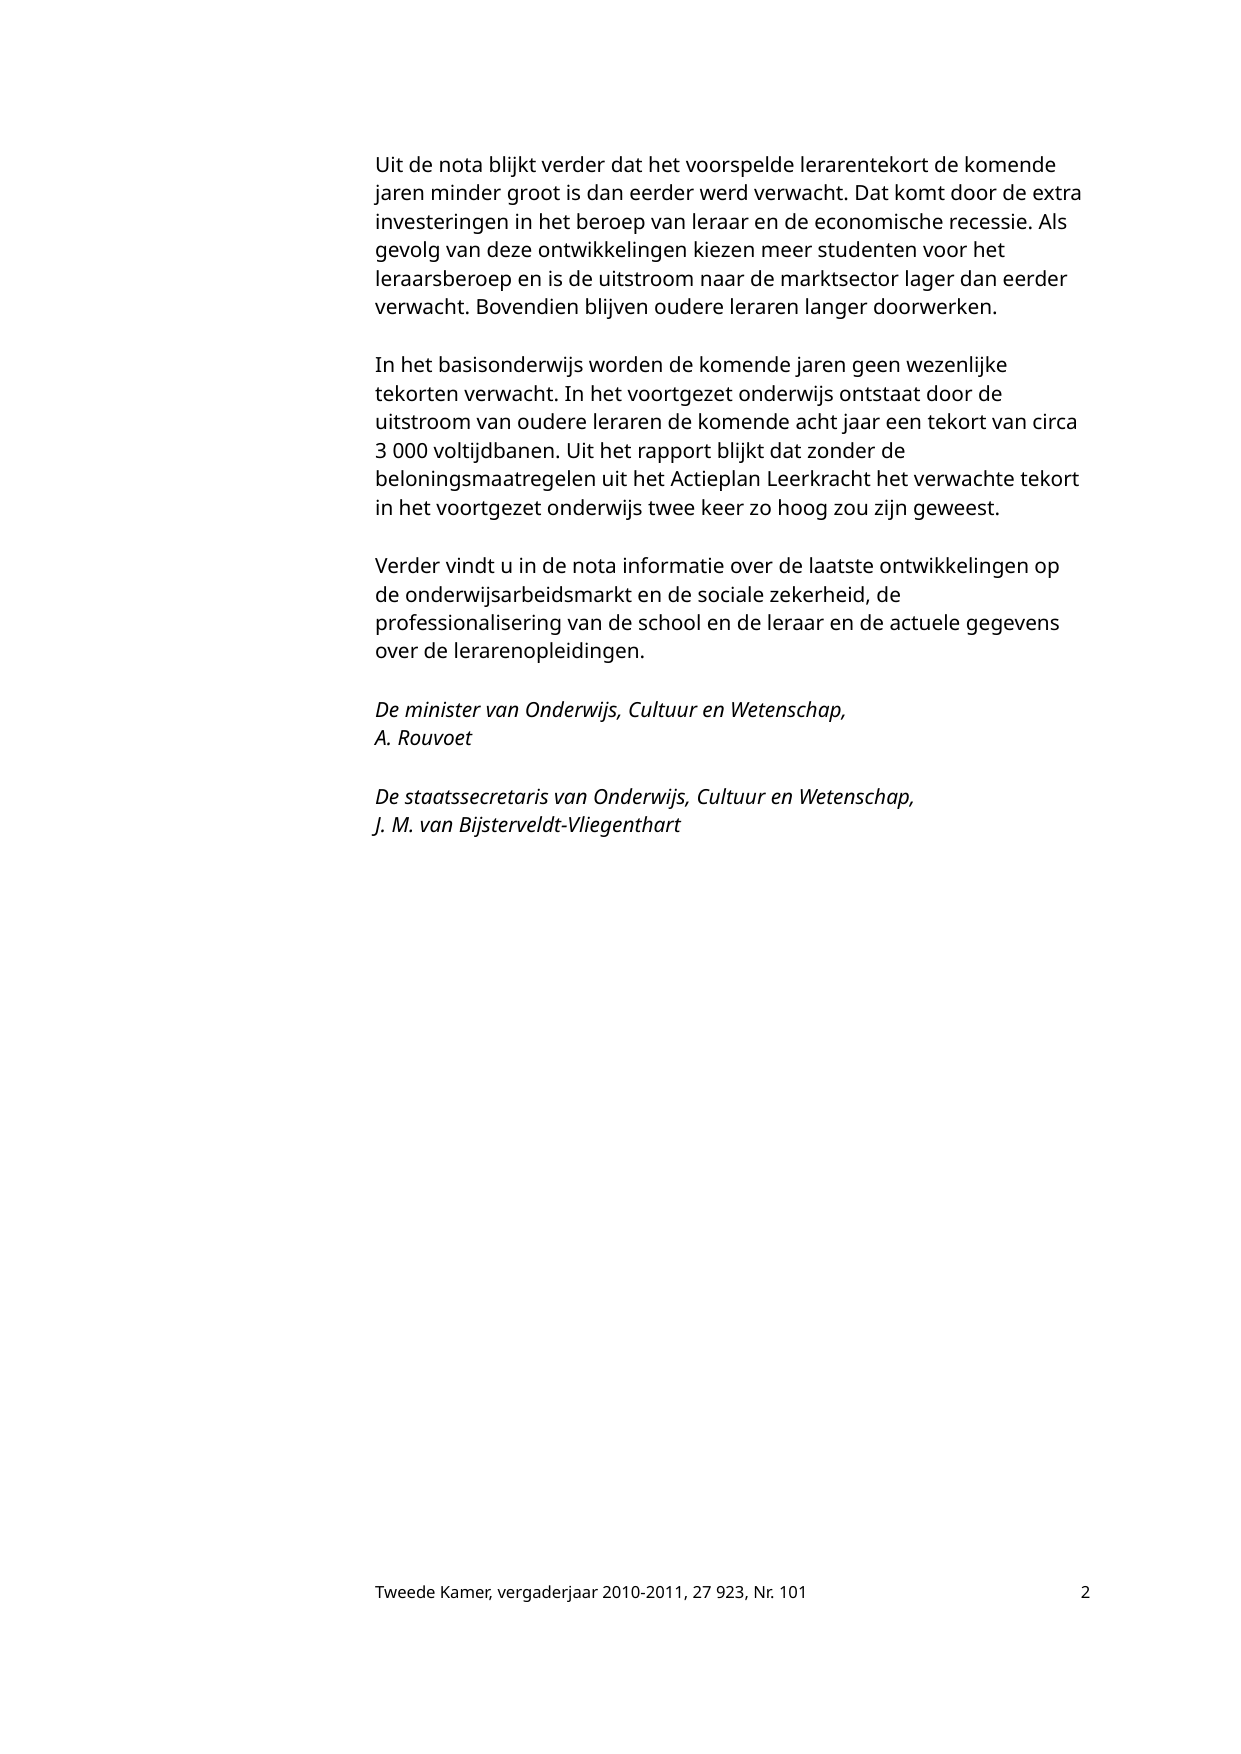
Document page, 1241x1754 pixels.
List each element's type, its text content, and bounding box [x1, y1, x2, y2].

text J. M. van Bijsterveldt-Vliegenthart [375, 810, 1090, 839]
text Uit de nota blijkt verder dat het voorspelde lerarentekort de komende jaren minder groot is dan eerder werd verwacht. Dat komt door de extra investeringen in het beroep van leraar en de economische recessie. Als gevolg van deze ontwikkelingen kiezen meer studenten voor het leraarsberoep en is de uitstroom naar de marktsector lager dan eerder verwacht. Bovendien blijven oudere leraren langer doorwerken. [375, 150, 1090, 321]
text De staatssecretaris van Onderwijs, Cultuur en Wetenschap, [375, 782, 1090, 810]
text A. Rouvoet [375, 723, 1090, 752]
text Verder vindt u in de nota informatie over de laatste ontwikkelingen op de onderwijsarbeidsmarkt en de sociale zekerheid, de professionalisering van de school en de leraar en de actuele gegevens over de lerarenopleidingen. [375, 551, 1090, 665]
text De minister van Onderwijs, Cultuur en Wetenschap, [375, 695, 1090, 723]
text In het basisonderwijs worden de komende jaren geen wezenlijke tekorten verwacht. In het voortgezet onderwijs ontstaat door de uitstroom van oudere leraren de komende acht jaar een tekort van circa 3 000 voltijdbanen. Uit het rapport blijkt dat zonder de beloningsmaatregelen uit het Actieplan Leerkracht het verwachte tekort in het voortgezet onderwijs twee keer zo hoog zou zijn geweest. [375, 351, 1090, 521]
